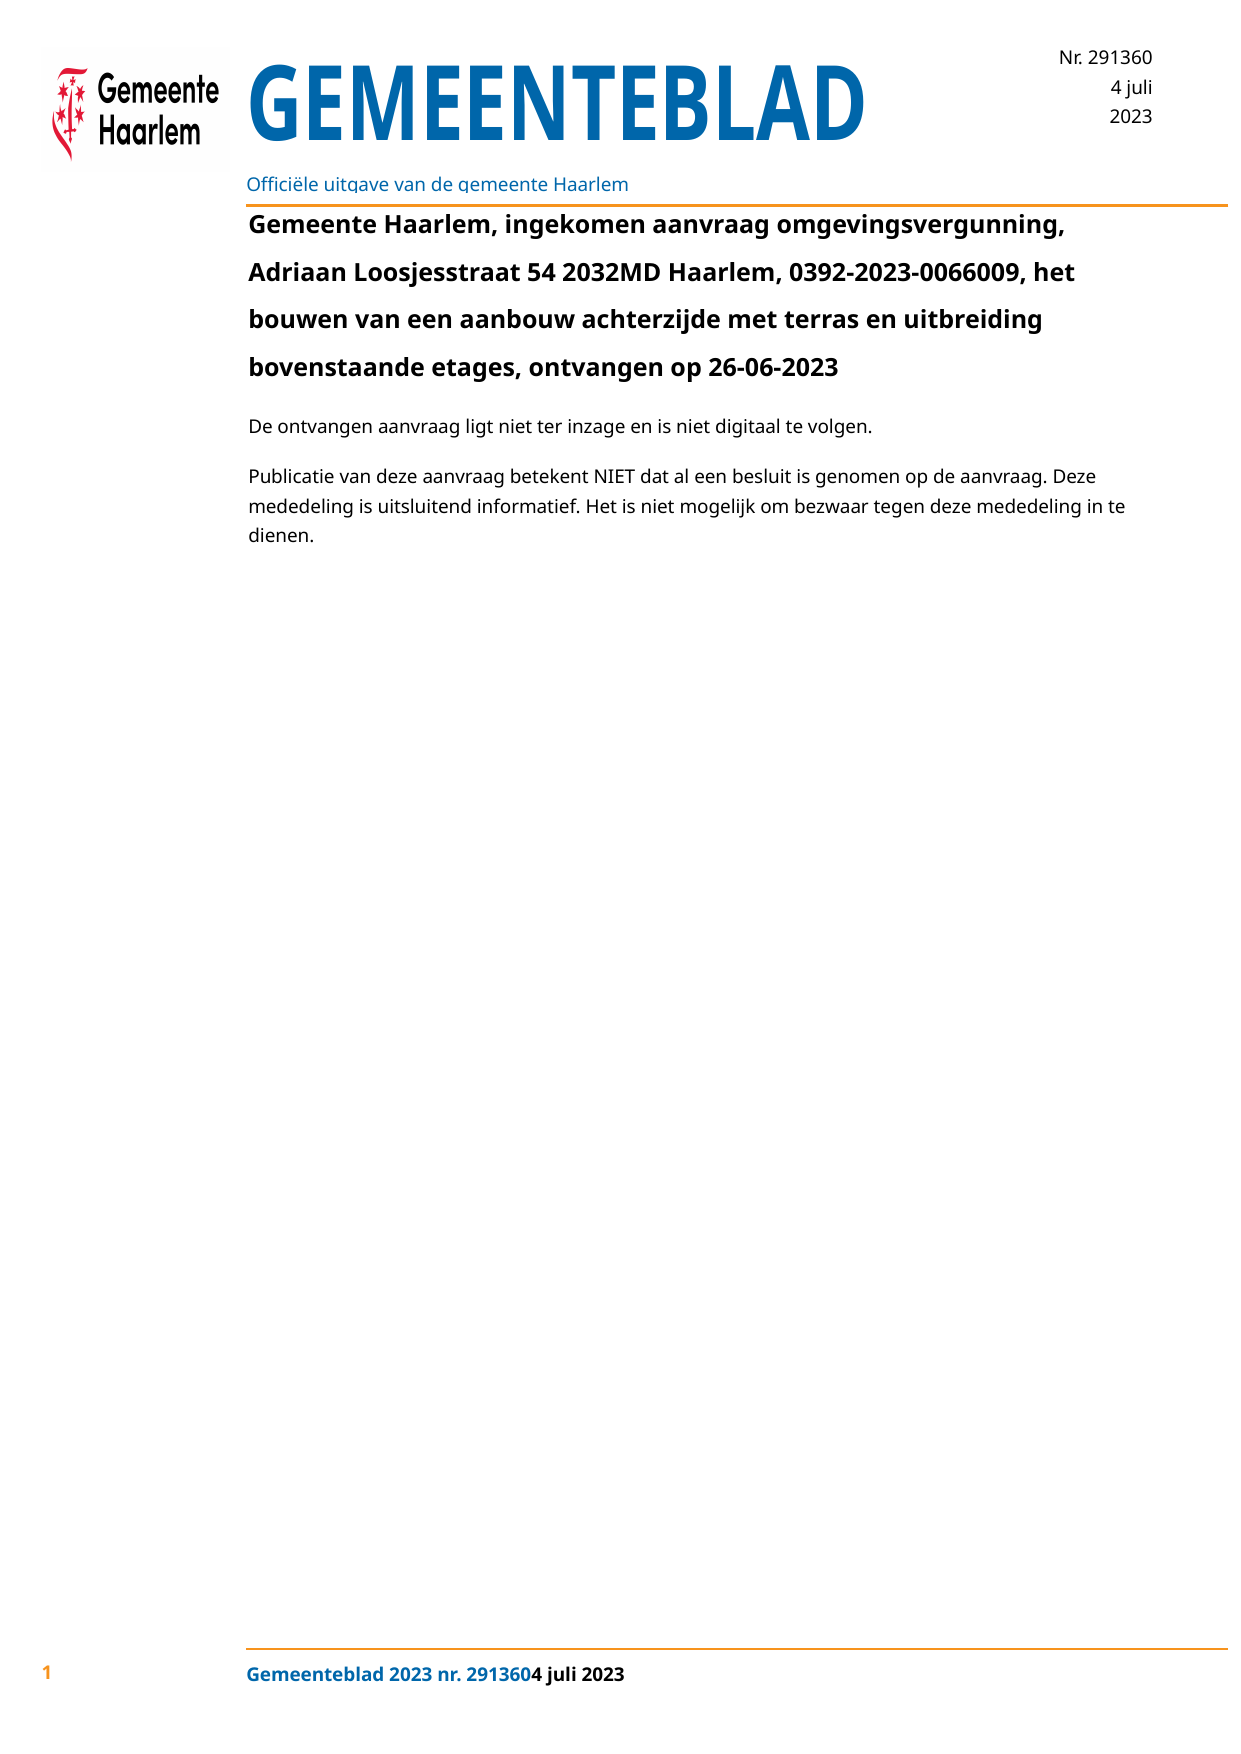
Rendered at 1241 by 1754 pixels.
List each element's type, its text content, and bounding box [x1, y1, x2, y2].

text Publicatie van deze aanvraag betekent NIET dat al een besluit is genomen op de aanvraag. Deze mededeling is uitsluitend informatief. Het is niet mogelijk om bezwaar tegen deze mededeling in te dienen. [248, 463, 1152, 548]
text De ontvangen aanvraag ligt niet ter inzage en is niet digitaal te volgen. [248, 413, 1152, 439]
text Gemeente Haarlem, ingekomen aanvraag omgevingsvergunning, Adriaan Loosjesstraat 54 2032MD Haarlem, 0392-2023-0066009, het bouwen van een aanbouw achterzijde met terras en uitbreiding bovenstaande etages, ontvangen op 26-06-2023 [248, 207, 1152, 384]
picture [41, 47, 231, 172]
